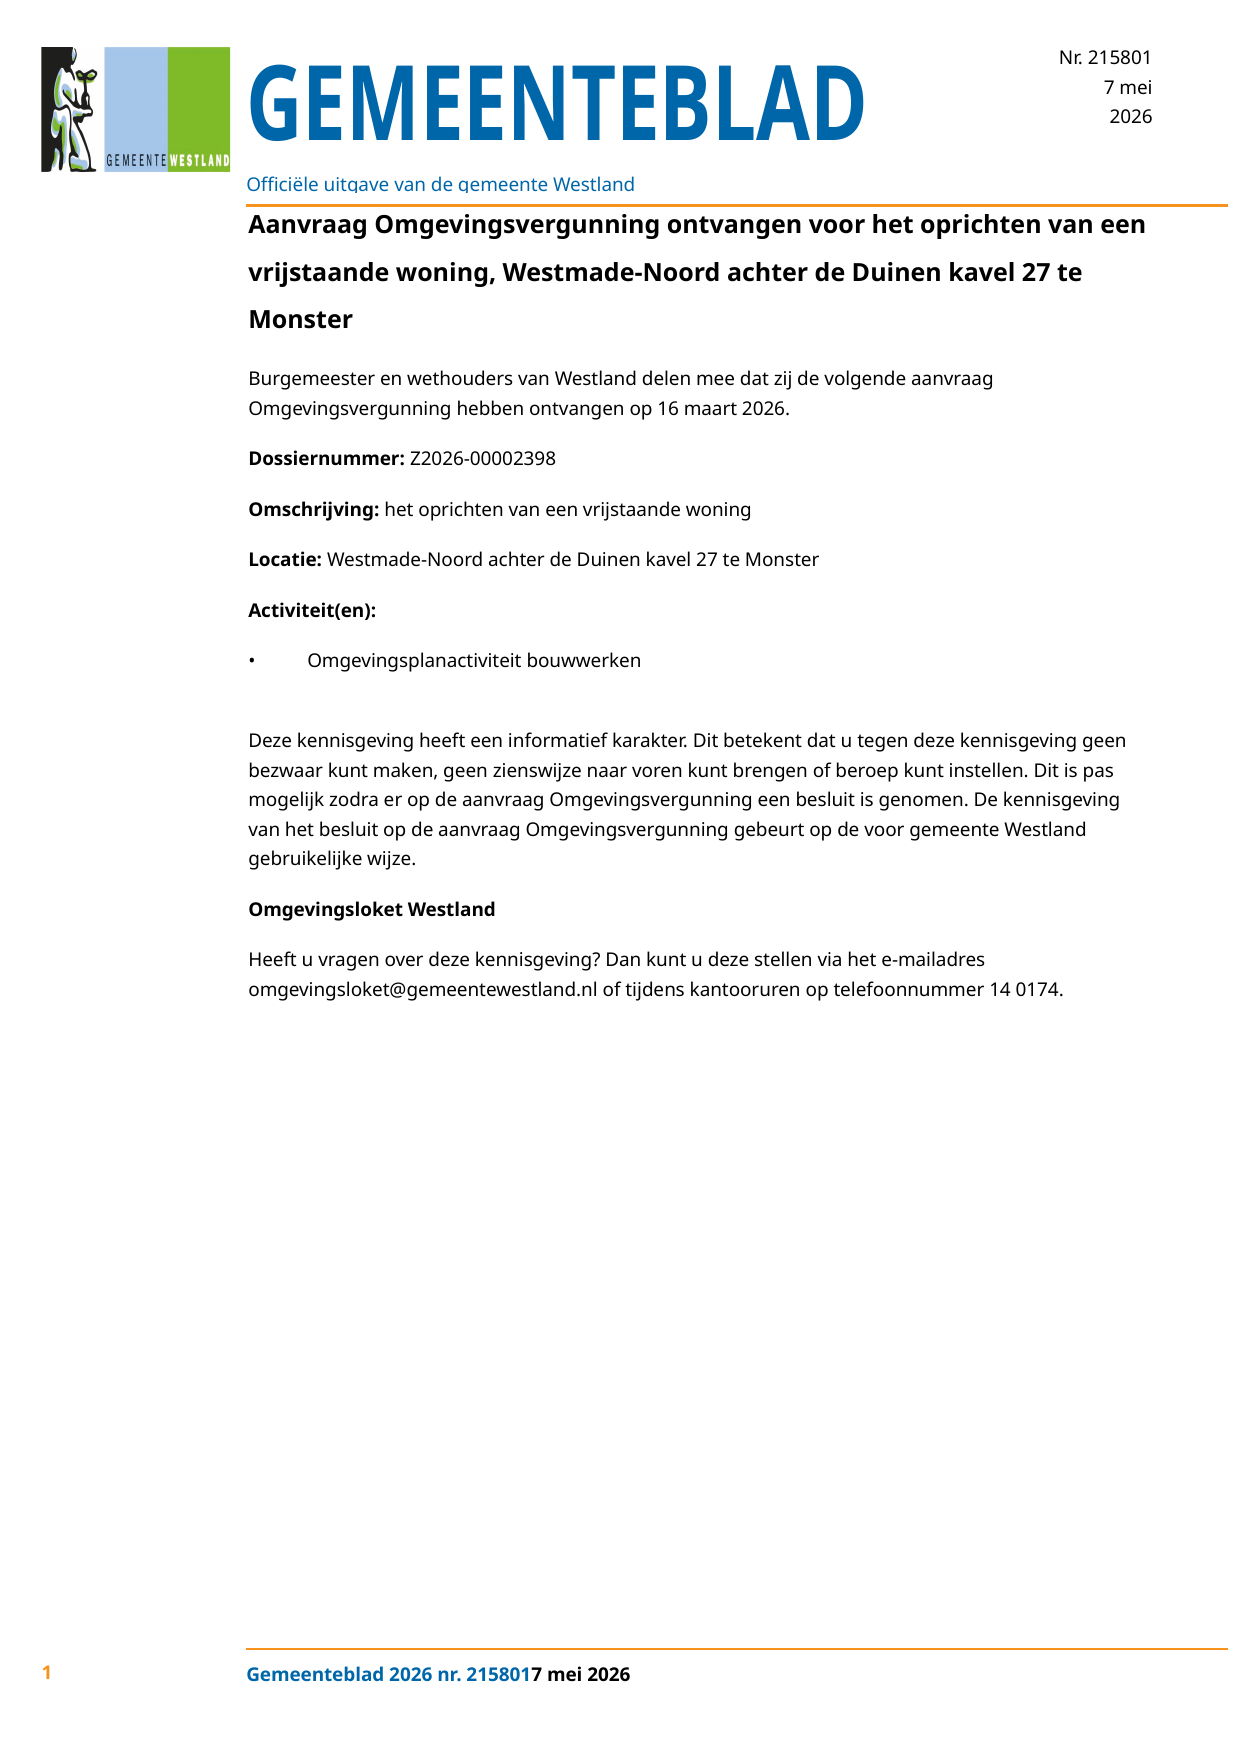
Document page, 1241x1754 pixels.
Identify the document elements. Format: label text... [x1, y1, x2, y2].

text Deze kennisgeving heeft een informatief karakter. Dit betekent dat u tegen deze kennisgeving geen bezwaar kunt maken, geen zienswijze naar voren kunt brengen of beroep kunt instellen. Dit is pas mogelijk zodra er op de aanvraag Omgevingsvergunning een besluit is genomen. De kennisgeving van het besluit op de aanvraag Omgevingsvergunning gebeurt op de voor gemeente Westland gebruikelijke wijze. [248, 727, 1152, 871]
text Omschrijving: het oprichten van een vrijstaande woning [248, 496, 1152, 522]
text Heeft u vragen over deze kennisgeving? Dan kunt u deze stellen via het e-mailadres omgevingsloket@gemeentewestland.nl of tijdens kantooruren op telefoonnummer 14 0174. [248, 946, 1152, 1002]
text Omgevingsloket Westland [248, 896, 1152, 922]
text Activiteit(en): [248, 597, 1152, 622]
text Dossiernummer: Z2026-00002398 [248, 446, 1152, 471]
text Aanvraag Omgevingsvergunning ontvangen voor het oprichten van een vrijstaande woning, Westmade-Noord achter de Duinen kavel 27 te Monster [248, 207, 1152, 336]
text Locatie: Westmade-Noord achter de Duinen kavel 27 te Monster [248, 546, 1152, 572]
text Burgemeester en wethouders van Westland delen mee dat zij de volgende aanvraag Omgevingsvergunning hebben ontvangen op 16 maart 2026. [248, 366, 1152, 421]
list Omgevingsplanactiviteit bouwwerken [248, 647, 1152, 673]
picture [41, 47, 231, 172]
